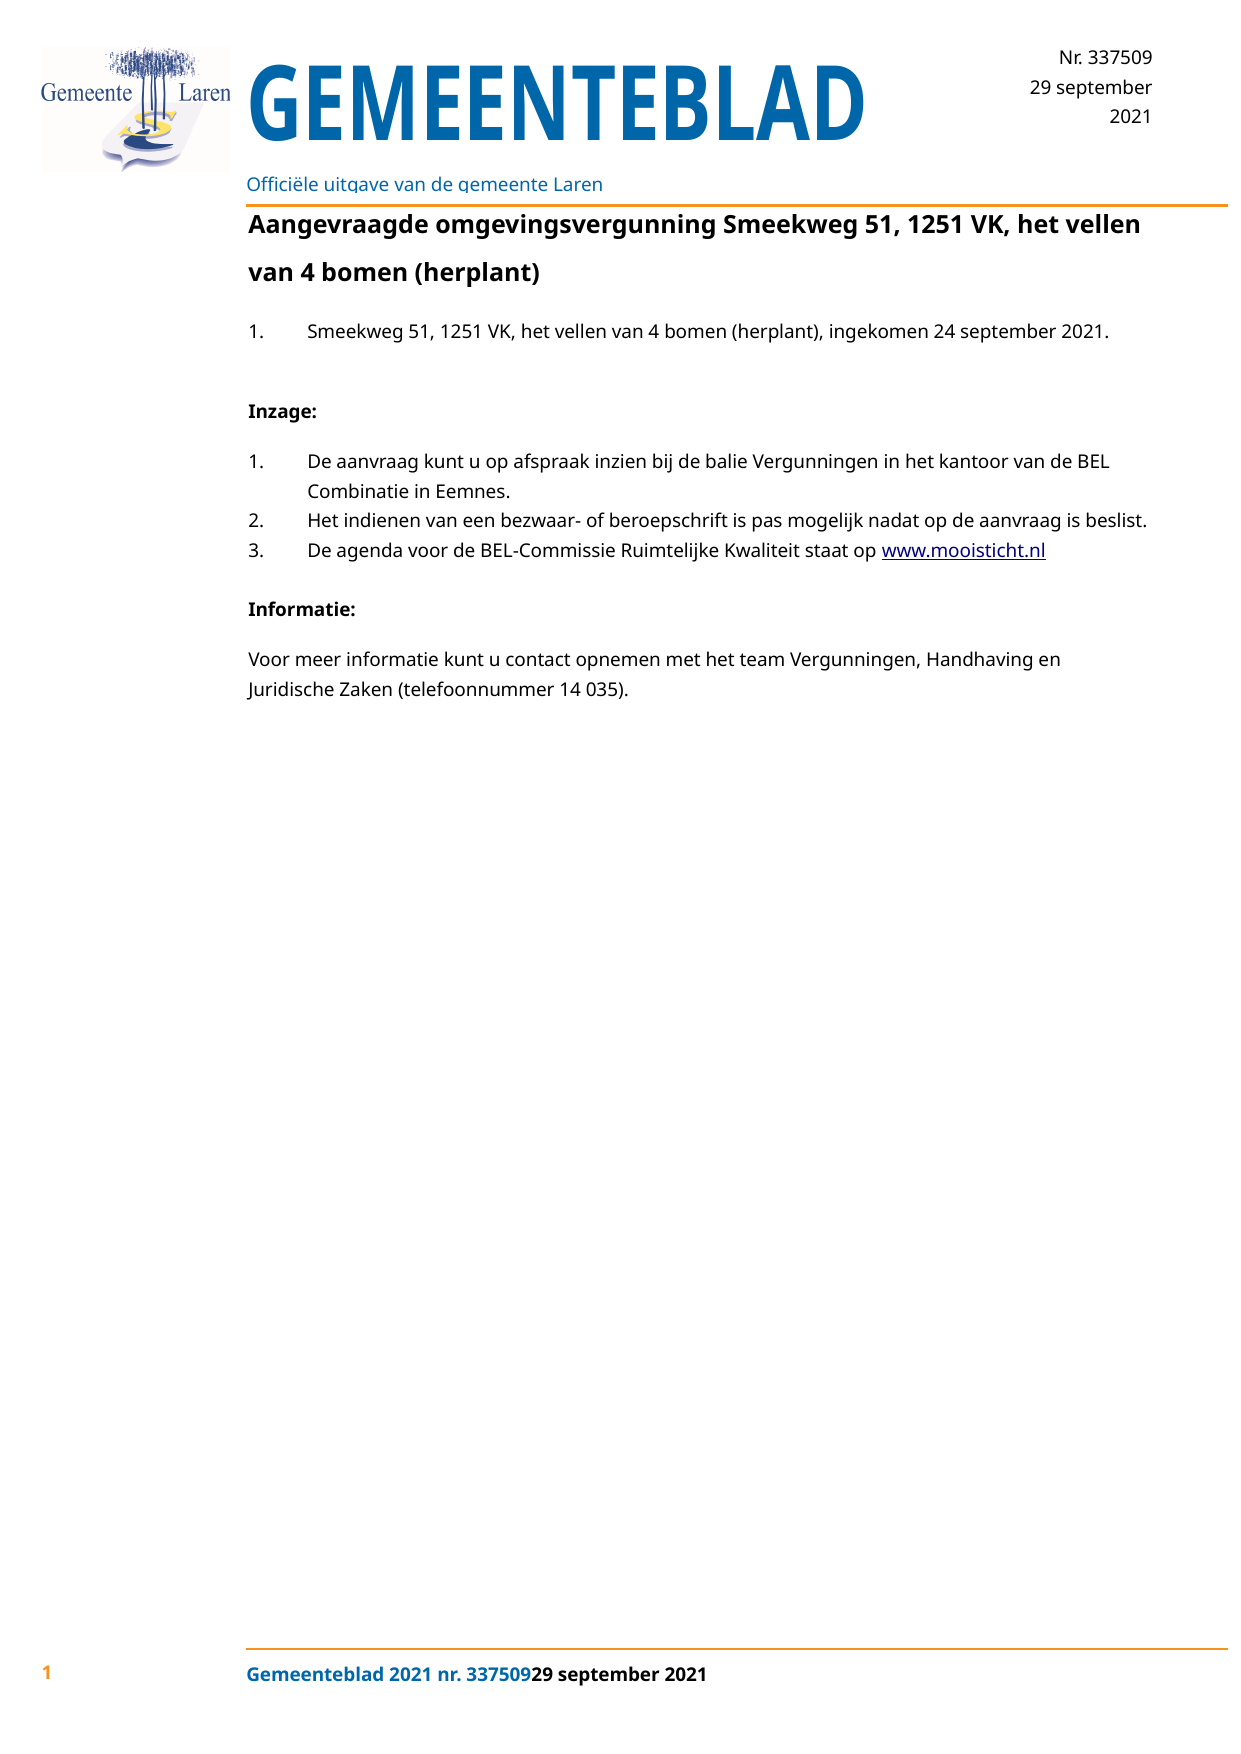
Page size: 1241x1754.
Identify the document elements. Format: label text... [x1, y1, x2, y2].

list De agenda voor de BEL-Commissie Ruimtelijke Kwaliteit staat op www.mooisticht.nl [248, 537, 1152, 563]
list Het indienen van een bezwaar- of beroepschrift is pas mogelijk nadat op de aanvraag is beslist. [248, 507, 1152, 533]
list De aanvraag kunt u op afspraak inzien bij de balie Vergunningen in het kantoor van de BEL Combinatie in Eemnes. [248, 448, 1152, 504]
list Smeekweg 51, 1251 VK, het vellen van 4 bomen (herplant), ingekomen 24 september 2021. [248, 318, 1152, 344]
text Informatie: [248, 596, 1152, 622]
text Aangevraagde omgevingsvergunning Smeekweg 51, 1251 VK, het vellen van 4 bomen (herplant) [248, 207, 1152, 288]
picture [41, 47, 231, 172]
text Inzage: [248, 398, 1152, 424]
text Voor meer informatie kunt u contact opnemen met het team Vergunningen, Handhaving en Juridische Zaken (telefoonnummer 14 035). [248, 647, 1152, 702]
